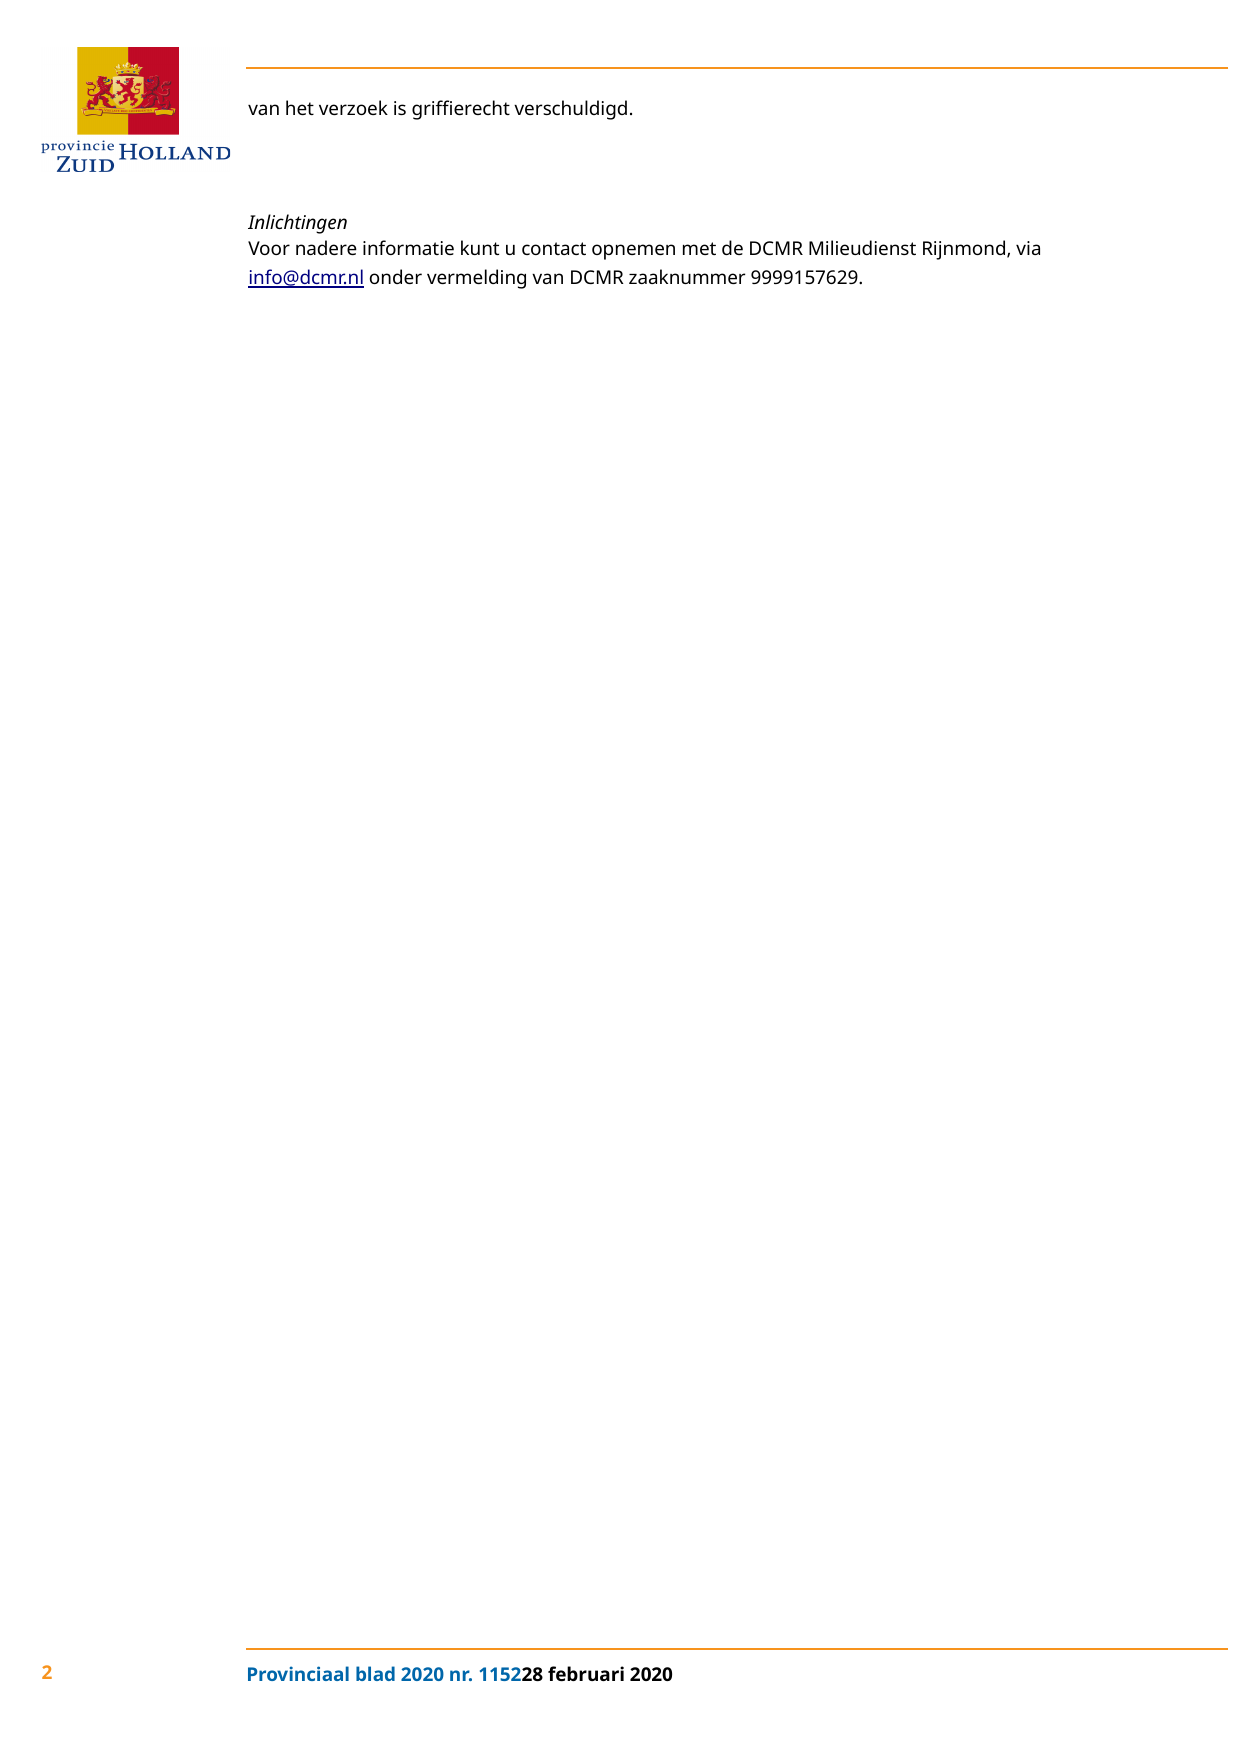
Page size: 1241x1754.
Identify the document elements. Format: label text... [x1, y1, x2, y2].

text Inlichtingen [248, 209, 1152, 235]
text van het verzoek is griffierecht verschuldigd. [248, 95, 1152, 121]
text Voor nadere informatie kunt u contact opnemen met de DCMR Milieudienst Rijnmond, via info@dcmr.nl onder vermelding van DCMR zaaknummer 9999157629. [248, 235, 1152, 290]
picture [41, 47, 231, 172]
